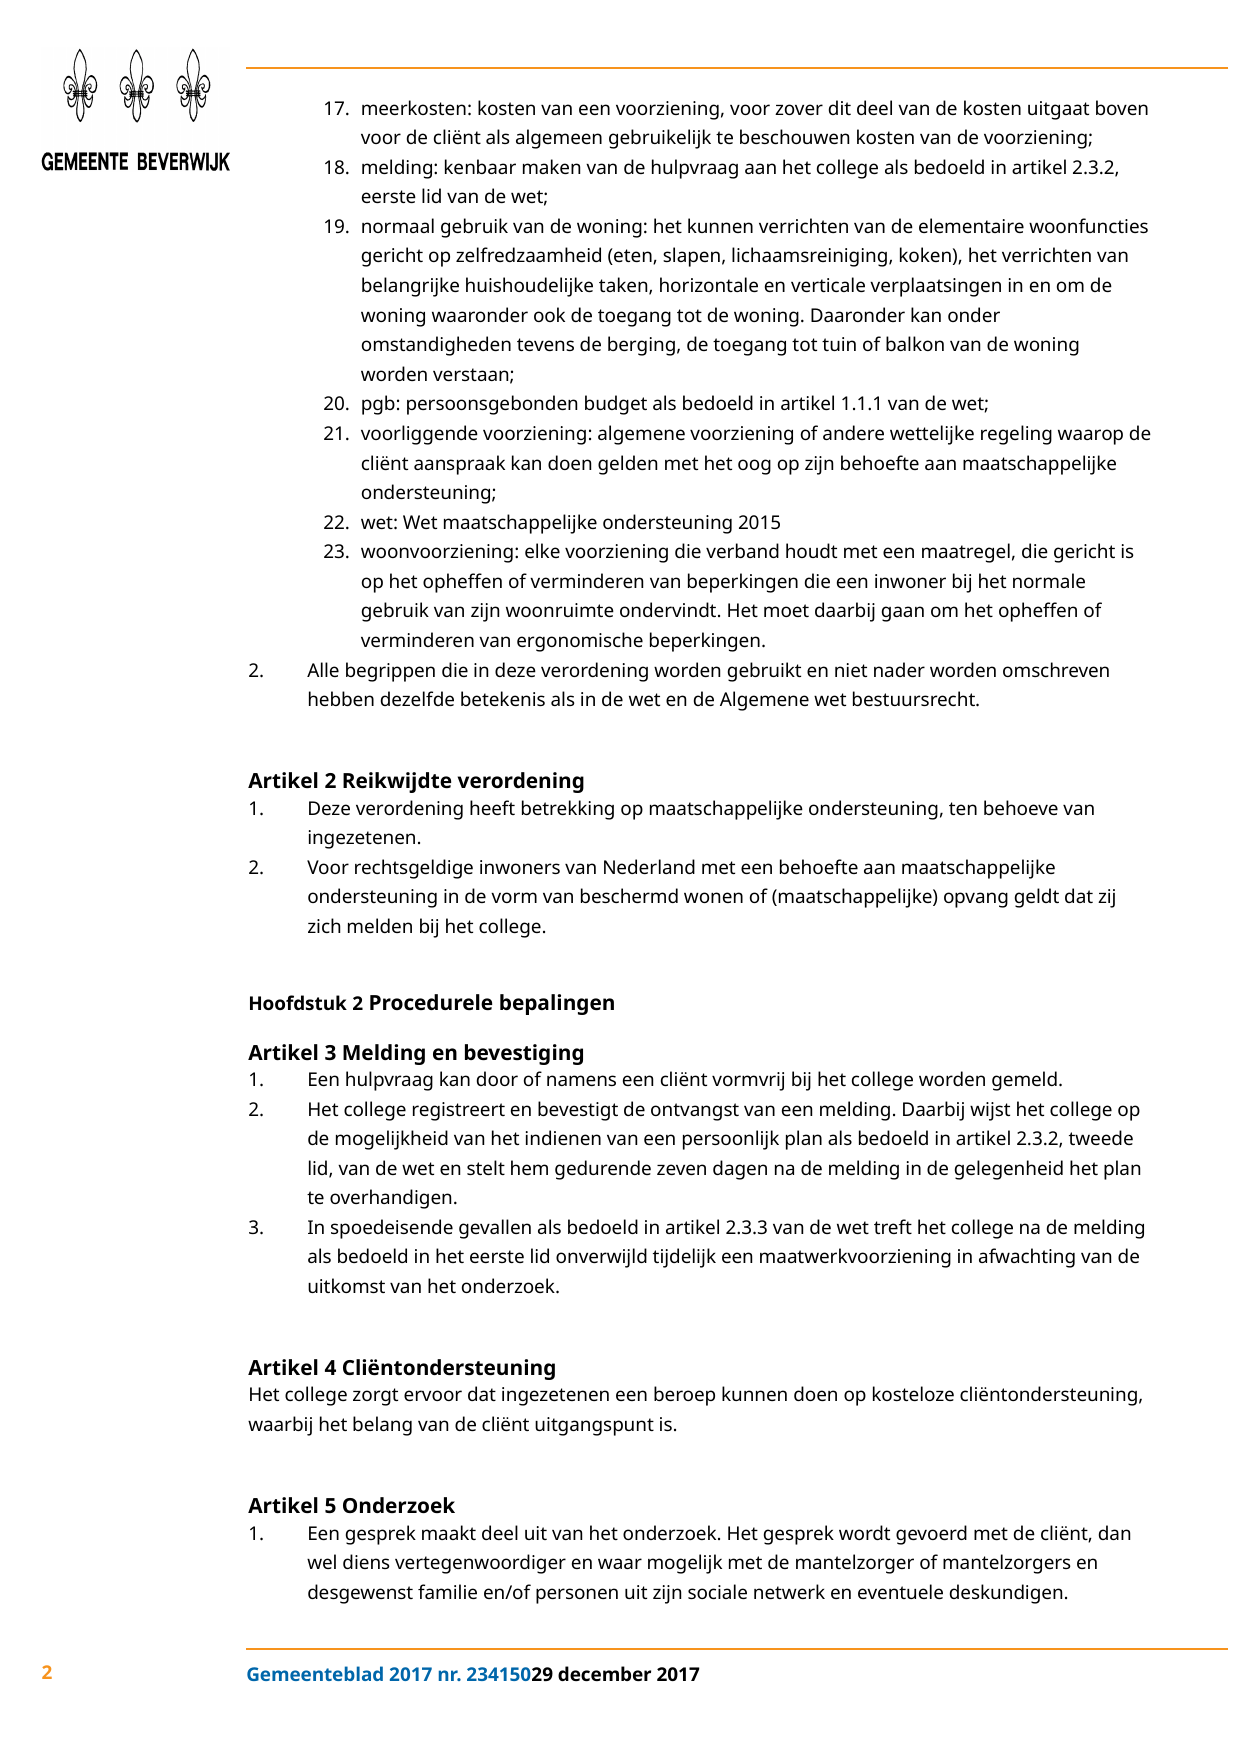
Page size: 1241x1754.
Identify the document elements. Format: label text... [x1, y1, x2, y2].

list pgb: persoonsgebonden budget als bedoeld in artikel 1.1.1 van de wet; [323, 391, 1152, 416]
text Artikel 4 Cliëntondersteuning [248, 1353, 1152, 1382]
list wet: Wet maatschappelijke ondersteuning 2015 [323, 509, 1152, 535]
list meerkosten: kosten van een voorziening, voor zover dit deel van de kosten uitgaat boven voor de cliënt als algemeen gebruikelijk te beschouwen kosten van de voorziening; [323, 95, 1152, 150]
text Het college zorgt ervoor dat ingezetenen een beroep kunnen doen op kosteloze cliëntondersteuning, waarbij het belang van de cliënt uitgangspunt is. [248, 1382, 1152, 1437]
list Voor rechtsgeldige inwoners van Nederland met een behoefte aan maatschappelijke ondersteuning in de vorm van beschermd wonen of (maatschappelijke) opvang geldt dat zij zich melden bij het college. [248, 854, 1152, 939]
list woonvoorziening: elke voorziening die verband houdt met een maatregel, die gericht is op het opheffen of verminderen van beperkingen die een inwoner bij het normale gebruik van zijn woonruimte ondervindt. Het moet daarbij gaan om het opheffen of verminderen van ergonomische beperkingen. [323, 538, 1152, 653]
text Artikel 2 Reikwijdte verordening [248, 766, 1152, 795]
list voorliggende voorziening: algemene voorziening of andere wettelijke regeling waarop de cliënt aanspraak kan doen gelden met het oog op zijn behoefte aan maatschappelijke ondersteuning; [323, 420, 1152, 505]
picture [41, 47, 231, 172]
list melding: kenbaar maken van de hulpvraag aan het college als bedoeld in artikel 2.3.2, eerste lid van de wet; [323, 154, 1152, 209]
list Een gesprek maakt deel uit van het onderzoek. Het gesprek wordt gevoerd met de cliënt, dan wel diens vertegenwoordiger en waar mogelijk met de mantelzorger of mantelzorgers en desgewenst familie en/of personen uit zijn sociale netwerk en eventuele deskundigen. [248, 1520, 1152, 1604]
list Alle begrippen die in deze verordening worden gebruikt en niet nader worden omschreven hebben dezelfde betekenis als in de wet en de Algemene wet bestuursrecht. [248, 657, 1152, 712]
list Het college registreert en bevestigt de ontvangst van een melding. Daarbij wijst het college op de mogelijkheid van het indienen van een persoonlijk plan als bedoeld in artikel 2.3.2, tweede lid, van de wet en stelt hem gedurende zeven dagen na de melding in de gelegenheid het plan te overhandigen. [248, 1096, 1152, 1210]
list normaal gebruik van de woning: het kunnen verrichten van de elementaire woonfuncties gericht op zelfredzaamheid (eten, slapen, lichaamsreiniging, koken), het verrichten van belangrijke huishoudelijke taken, horizontale en verticale verplaatsingen in en om de woning waaronder ook de toegang tot de woning. Daaronder kan onder omstandigheden tevens de berging, de toegang tot tuin of balkon van de woning worden verstaan; [323, 213, 1152, 387]
list Deze verordening heeft betrekking op maatschappelijke ondersteuning, ten behoeve van ingezetenen. [248, 795, 1152, 850]
text Artikel 3 Melding en bevestiging [248, 1038, 1152, 1066]
text Artikel 5 Onderzoek [248, 1491, 1152, 1520]
list Een hulpvraag kan door of namens een cliënt vormvrij bij het college worden gemeld. [248, 1066, 1152, 1092]
list In spoedeisende gevallen als bedoeld in artikel 2.3.3 van de wet treft het college na de melding als bedoeld in het eerste lid onverwijld tijdelijk een maatwerkvoorziening in afwachting van de uitkomst van het onderzoek. [248, 1214, 1152, 1299]
text Hoofdstuk 2 Procedurele bepalingen [248, 988, 1152, 1017]
